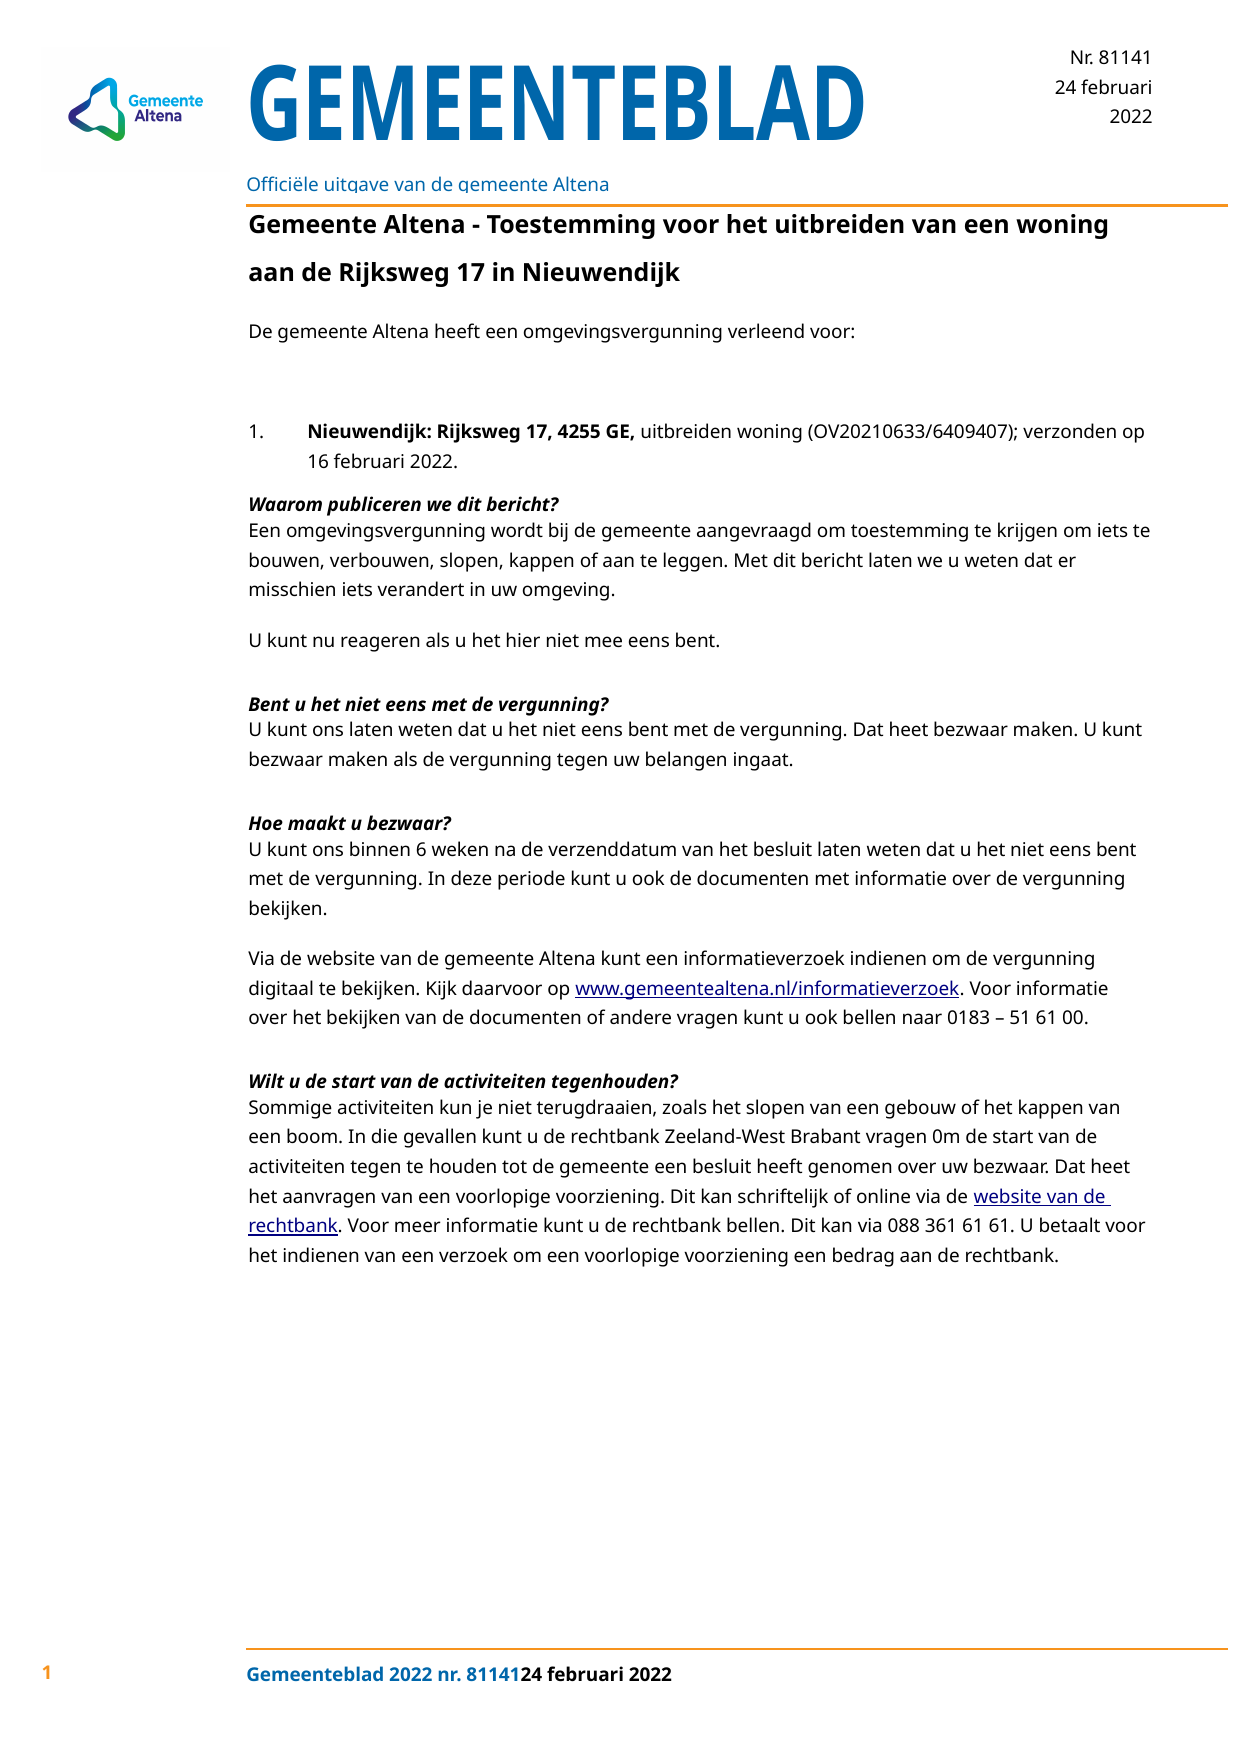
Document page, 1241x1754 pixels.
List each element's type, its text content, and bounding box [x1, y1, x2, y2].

text U kunt ons binnen 6 weken na de verzenddatum van het besluit laten weten dat u het niet eens bent met de vergunning. In deze periode kunt u ook de documenten met informatie over de vergunning bekijken. [248, 836, 1152, 921]
text Wilt u de start van de activiteiten tegenhouden? [248, 1068, 1152, 1094]
text U kunt nu reageren als u het hier niet mee eens bent. [248, 627, 1152, 652]
picture [41, 47, 231, 172]
text Via de website van de gemeente Altena kunt een informatieverzoek indienen om de vergunning digitaal te bekijken. Kijk daarvoor op www.gemeentealtena.nl/informatieverzoek. Voor informatie over het bekijken van de documenten of andere vragen kunt u ook bellen naar 0183 – 51 61 00. [248, 945, 1152, 1030]
text Hoe maakt u bezwaar? [248, 810, 1152, 836]
text Waarom publiceren we dit bericht? [248, 491, 1152, 517]
text Een omgevingsvergunning wordt bij de gemeente aangevraagd om toestemming te krijgen om iets te bouwen, verbouwen, slopen, kappen of aan te leggen. Met dit bericht laten we u weten dat er misschien iets verandert in uw omgeving. [248, 517, 1152, 602]
text De gemeente Altena heeft een omgevingsvergunning verleend voor: [248, 318, 1152, 344]
list Nieuwendijk: Rijksweg 17, 4255 GE, uitbreiden woning (OV20210633/6409407); verzonden op 16 februari 2022. [248, 419, 1152, 474]
text Sommige activiteiten kun je niet terugdraaien, zoals het slopen van een gebouw of het kappen van een boom. In die gevallen kunt u de rechtbank Zeeland-West Brabant vragen 0m de start van de activiteiten tegen te houden tot de gemeente een besluit heeft genomen over uw bezwaar. Dat heet het aanvragen van een voorlopige voorziening. Dit kan schriftelijk of online via de website van de rechtbank. Voor meer informatie kunt u de rechtbank bellen. Dit kan via 088 361 61 61. U betaalt voor het indienen van een verzoek om een voorlopige voorziening een bedrag aan de rechtbank. [248, 1094, 1152, 1268]
text Gemeente Altena - Toestemming voor het uitbreiden van een woning aan de Rijksweg 17 in Nieuwendijk [248, 207, 1152, 288]
text U kunt ons laten weten dat u het niet eens bent met de vergunning. Dat heet bezwaar maken. U kunt bezwaar maken als de vergunning tegen uw belangen ingaat. [248, 716, 1152, 772]
text Bent u het niet eens met de vergunning? [248, 691, 1152, 716]
